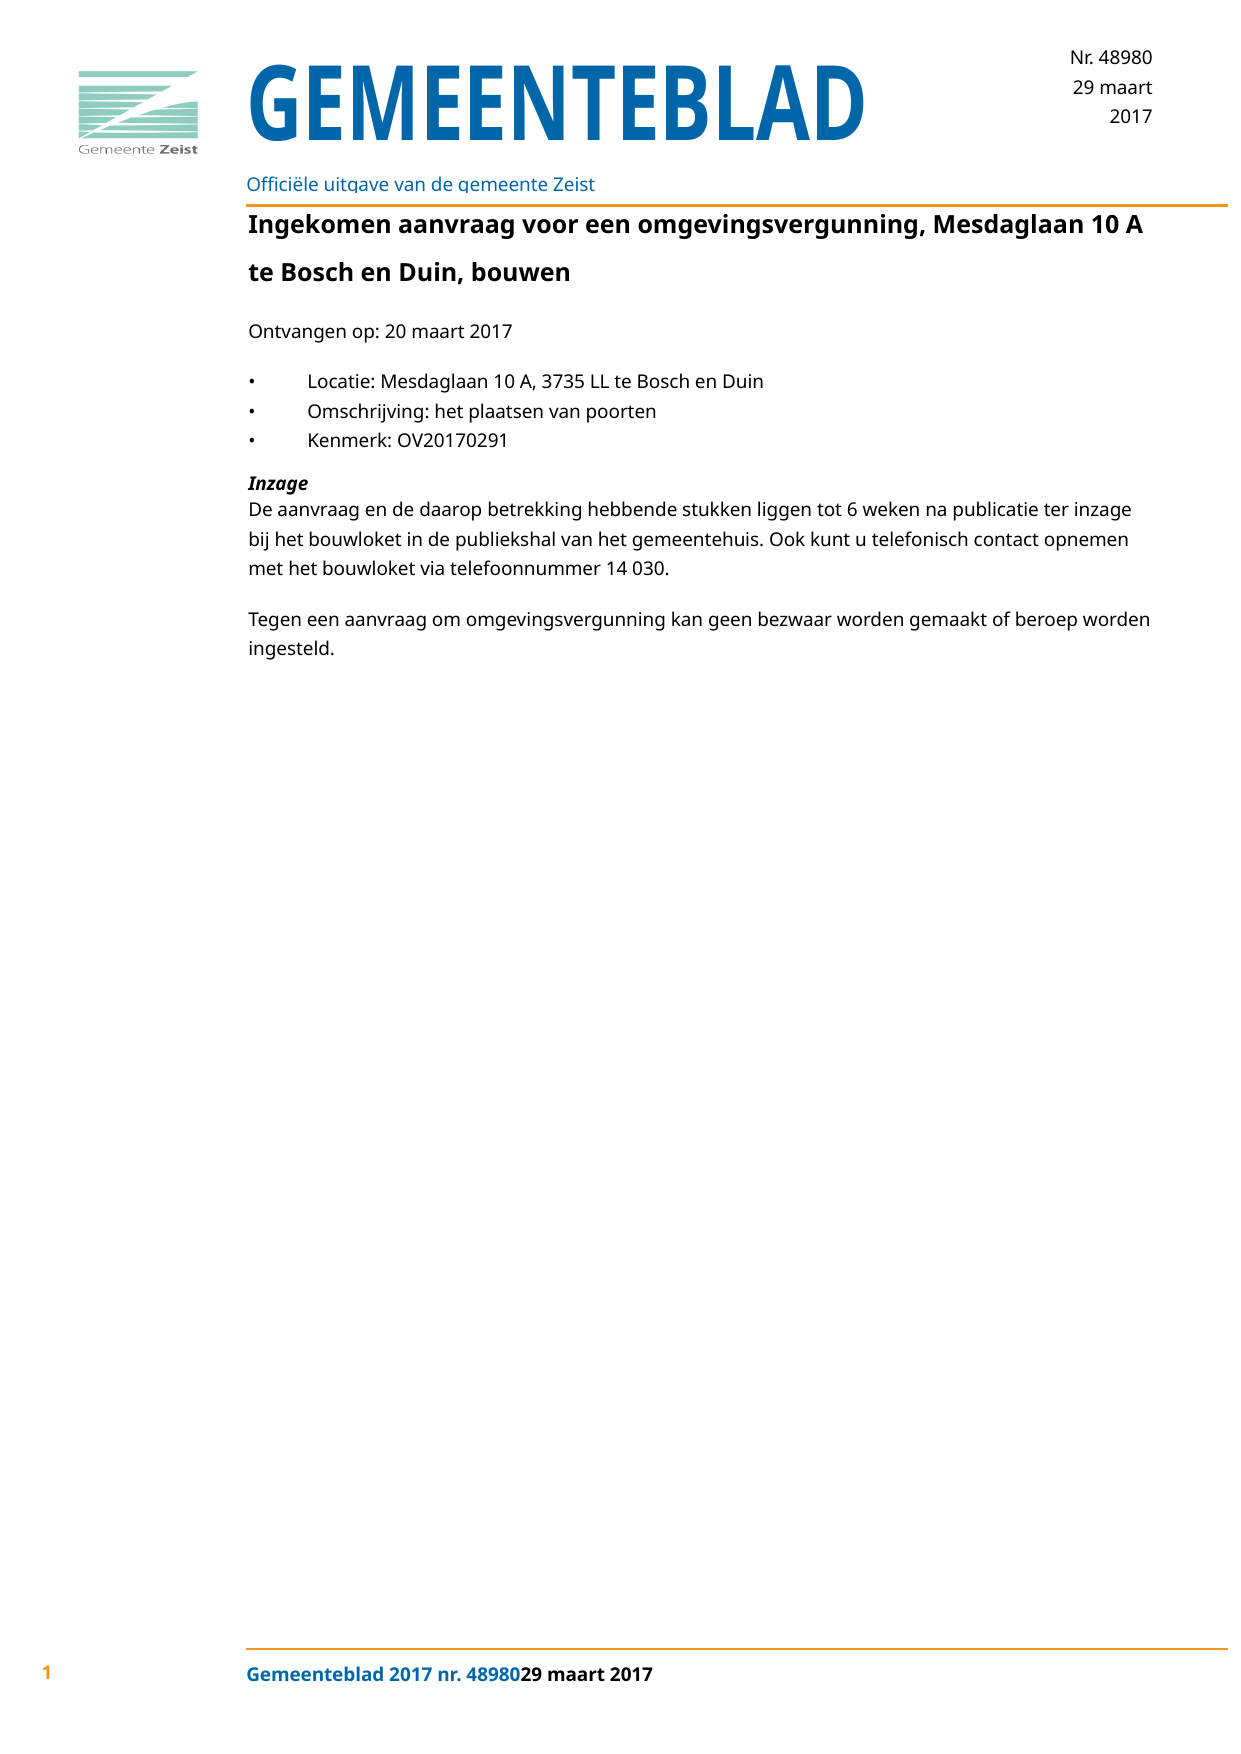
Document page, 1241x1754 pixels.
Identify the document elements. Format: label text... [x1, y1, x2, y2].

text Inzage [248, 471, 1152, 496]
text Tegen een aanvraag om omgevingsvergunning kan geen bezwaar worden gemaakt of beroep worden ingesteld. [248, 606, 1152, 661]
list Locatie: Mesdaglaan 10 A, 3735 LL te Bosch en Duin [248, 368, 1152, 394]
list Omschrijving: het plaatsen van poorten [248, 398, 1152, 424]
text Ingekomen aanvraag voor een omgevingsvergunning, Mesdaglaan 10 A te Bosch en Duin, bouwen [248, 207, 1152, 288]
text Ontvangen op: 20 maart 2017 [248, 318, 1152, 344]
text De aanvraag en de daarop betrekking hebbende stukken liggen tot 6 weken na publicatie ter inzage bij het bouwloket in de publiekshal van het gemeentehuis. Ook kunt u telefonisch contact opnemen met het bouwloket via telefoonnummer 14 030. [248, 496, 1152, 581]
picture [41, 47, 231, 172]
list Kenmerk: OV20170291 [248, 427, 1152, 453]
